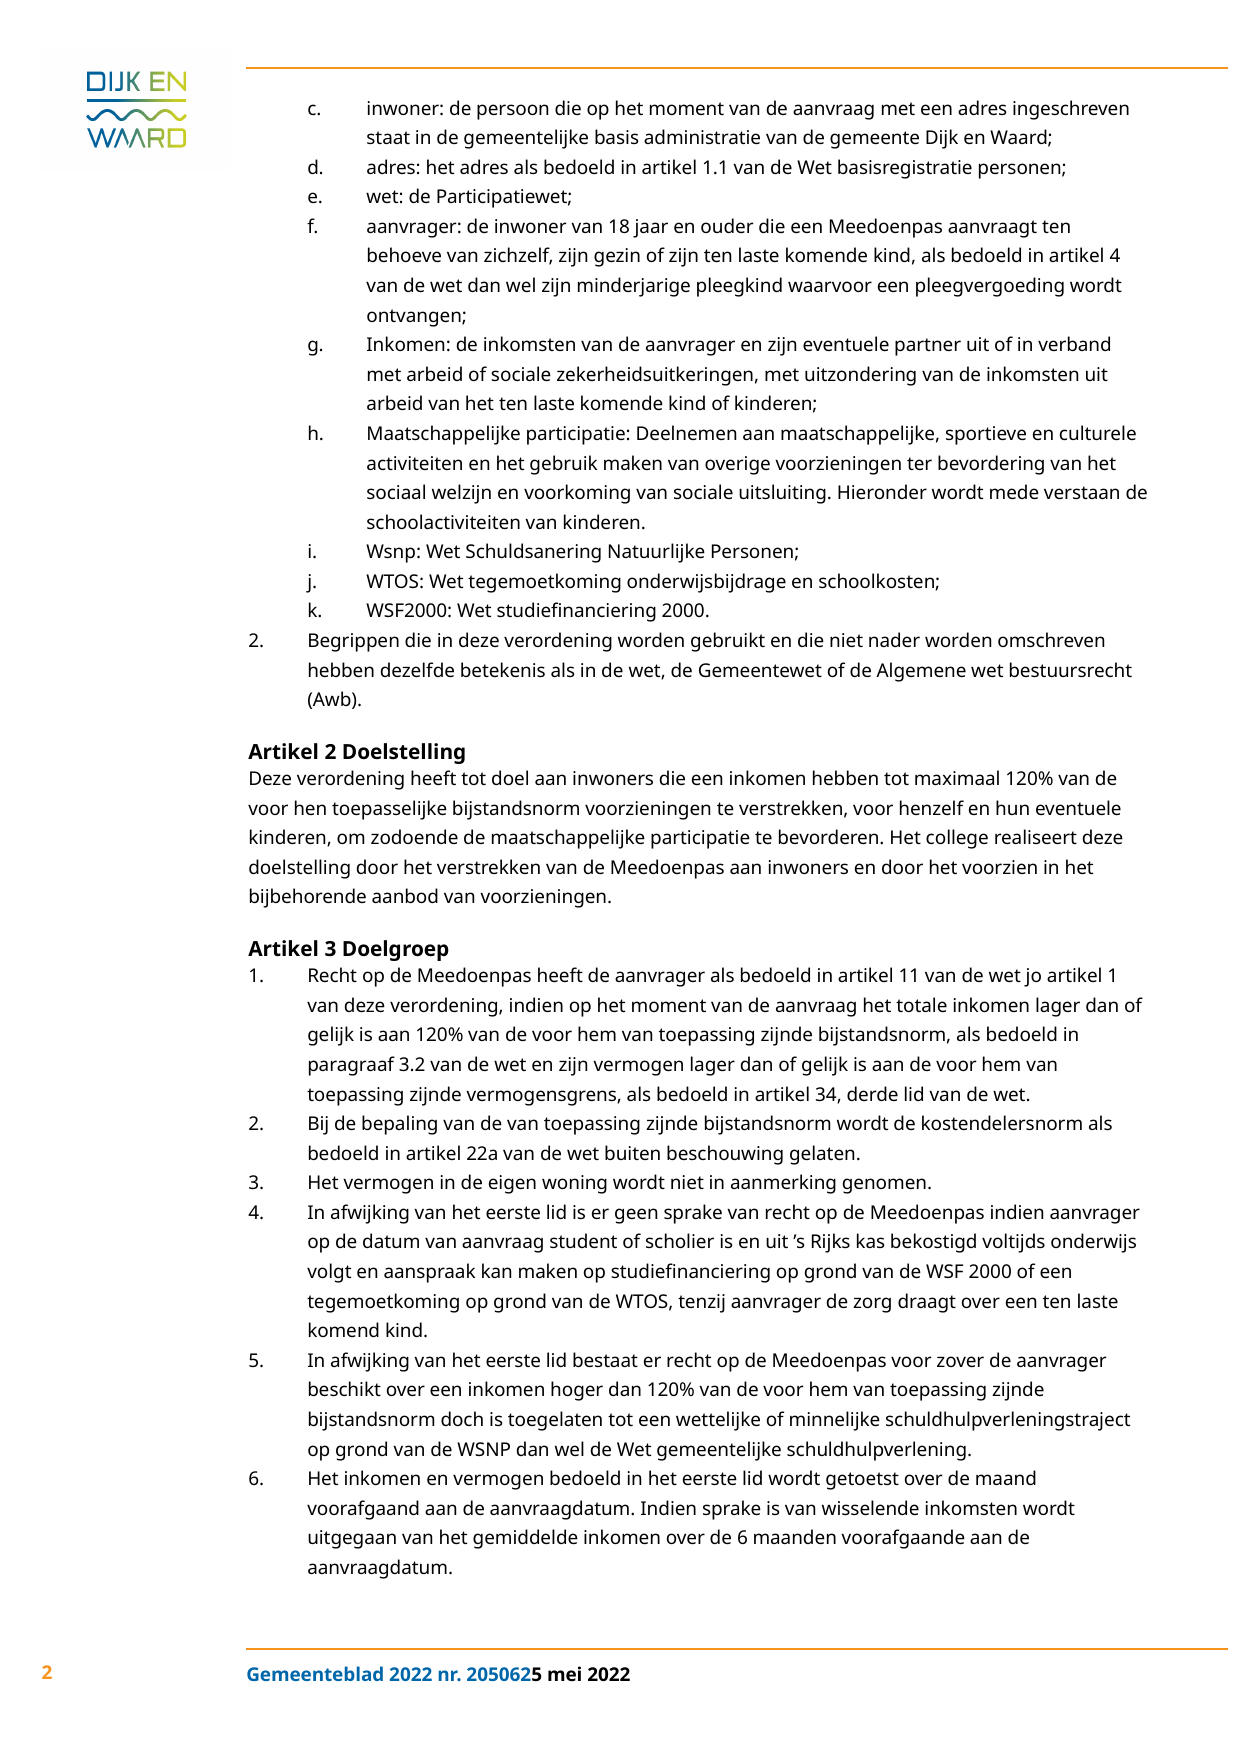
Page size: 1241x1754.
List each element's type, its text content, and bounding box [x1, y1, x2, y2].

list Maatschappelijke participatie: Deelnemen aan maatschappelijke, sportieve en culturele activiteiten en het gebruik maken van overige voorzieningen ter bevordering van het sociaal welzijn en voorkoming van sociale uitsluiting. Hieronder wordt mede verstaan de schoolactiviteiten van kinderen. [307, 420, 1152, 535]
text Deze verordening heeft tot doel aan inwoners die een inkomen hebben tot maximaal 120% van de voor hen toepasselijke bijstandsnorm voorzieningen te verstrekken, voor henzelf en hun eventuele kinderen, om zodoende de maatschappelijke participatie te bevorderen. Het college realiseert deze doelstelling door het verstrekken van de Meedoenpas aan inwoners en door het voorzien in het bijbehorende aanbod van voorzieningen. [248, 765, 1152, 909]
list Recht op de Meedoenpas heeft de aanvrager als bedoeld in artikel 11 van de wet jo artikel 1 van deze verordening, indien op het moment van de aanvraag het totale inkomen lager dan of gelijk is aan 120% van de voor hem van toepassing zijnde bijstandsnorm, als bedoeld in paragraaf 3.2 van de wet en zijn vermogen lager dan of gelijk is aan de voor hem van toepassing zijnde vermogensgrens, als bedoeld in artikel 34, derde lid van de wet. [248, 962, 1152, 1107]
list Begrippen die in deze verordening worden gebruikt en die niet nader worden omschreven hebben dezelfde betekenis als in de wet, de Gemeentewet of de Algemene wet bestuursrecht (Awb). [248, 627, 1152, 712]
list Wsnp: Wet Schuldsanering Natuurlijke Personen; [307, 538, 1152, 564]
list Het vermogen in de eigen woning wordt niet in aanmerking genomen. [248, 1169, 1152, 1195]
list adres: het adres als bedoeld in artikel 1.1 van de Wet basisregistratie personen; [307, 154, 1152, 180]
list wet: de Participatiewet; [307, 183, 1152, 209]
list aanvrager: de inwoner van 18 jaar en ouder die een Meedoenpas aanvraagt ten behoeve van zichzelf, zijn gezin of zijn ten laste komende kind, als bedoeld in artikel 4 van de wet dan wel zijn minderjarige pleegkind waarvoor een pleegvergoeding wordt ontvangen; [307, 213, 1152, 328]
list In afwijking van het eerste lid bestaat er recht op de Meedoenpas voor zover de aanvrager beschikt over een inkomen hoger dan 120% van de voor hem van toepassing zijnde bijstandsnorm doch is toegelaten tot een wettelijke of minnelijke schuldhulpverleningstraject op grond van de WSNP dan wel de Wet gemeentelijke schuldhulpverlening. [248, 1347, 1152, 1462]
text Artikel 2 Doelstelling [248, 737, 1152, 765]
list WSF2000: Wet studiefinanciering 2000. [307, 598, 1152, 623]
list In afwijking van het eerste lid is er geen sprake van recht op de Meedoenpas indien aanvrager op de datum van aanvraag student of scholier is en uit ’s Rijks kas bekostigd voltijds onderwijs volgt en aanspraak kan maken op studiefinanciering op grond van de WSF 2000 of een tegemoetkoming op grond van de WTOS, tenzij aanvrager de zorg draagt over een ten laste komend kind. [248, 1199, 1152, 1343]
list Het inkomen en vermogen bedoeld in het eerste lid wordt getoetst over de maand voorafgaand aan de aanvraagdatum. Indien sprake is van wisselende inkomsten wordt uitgegaan van het gemiddelde inkomen over de 6 maanden voorafgaande aan de aanvraagdatum. [248, 1465, 1152, 1580]
list WTOS: Wet tegemoetkoming onderwijsbijdrage en schoolkosten; [307, 568, 1152, 594]
picture [41, 47, 231, 172]
list Bij de bepaling van de van toepassing zijnde bijstandsnorm wordt de kostendelersnorm als bedoeld in artikel 22a van de wet buiten beschouwing gelaten. [248, 1110, 1152, 1166]
text Artikel 3 Doelgroep [248, 934, 1152, 962]
list Inkomen: de inkomsten van de aanvrager en zijn eventuele partner uit of in verband met arbeid of sociale zekerheidsuitkeringen, met uitzondering van de inkomsten uit arbeid van het ten laste komende kind of kinderen; [307, 331, 1152, 416]
list inwoner: de persoon die op het moment van de aanvraag met een adres ingeschreven staat in de gemeentelijke basis administratie van de gemeente Dijk en Waard; [307, 95, 1152, 150]
